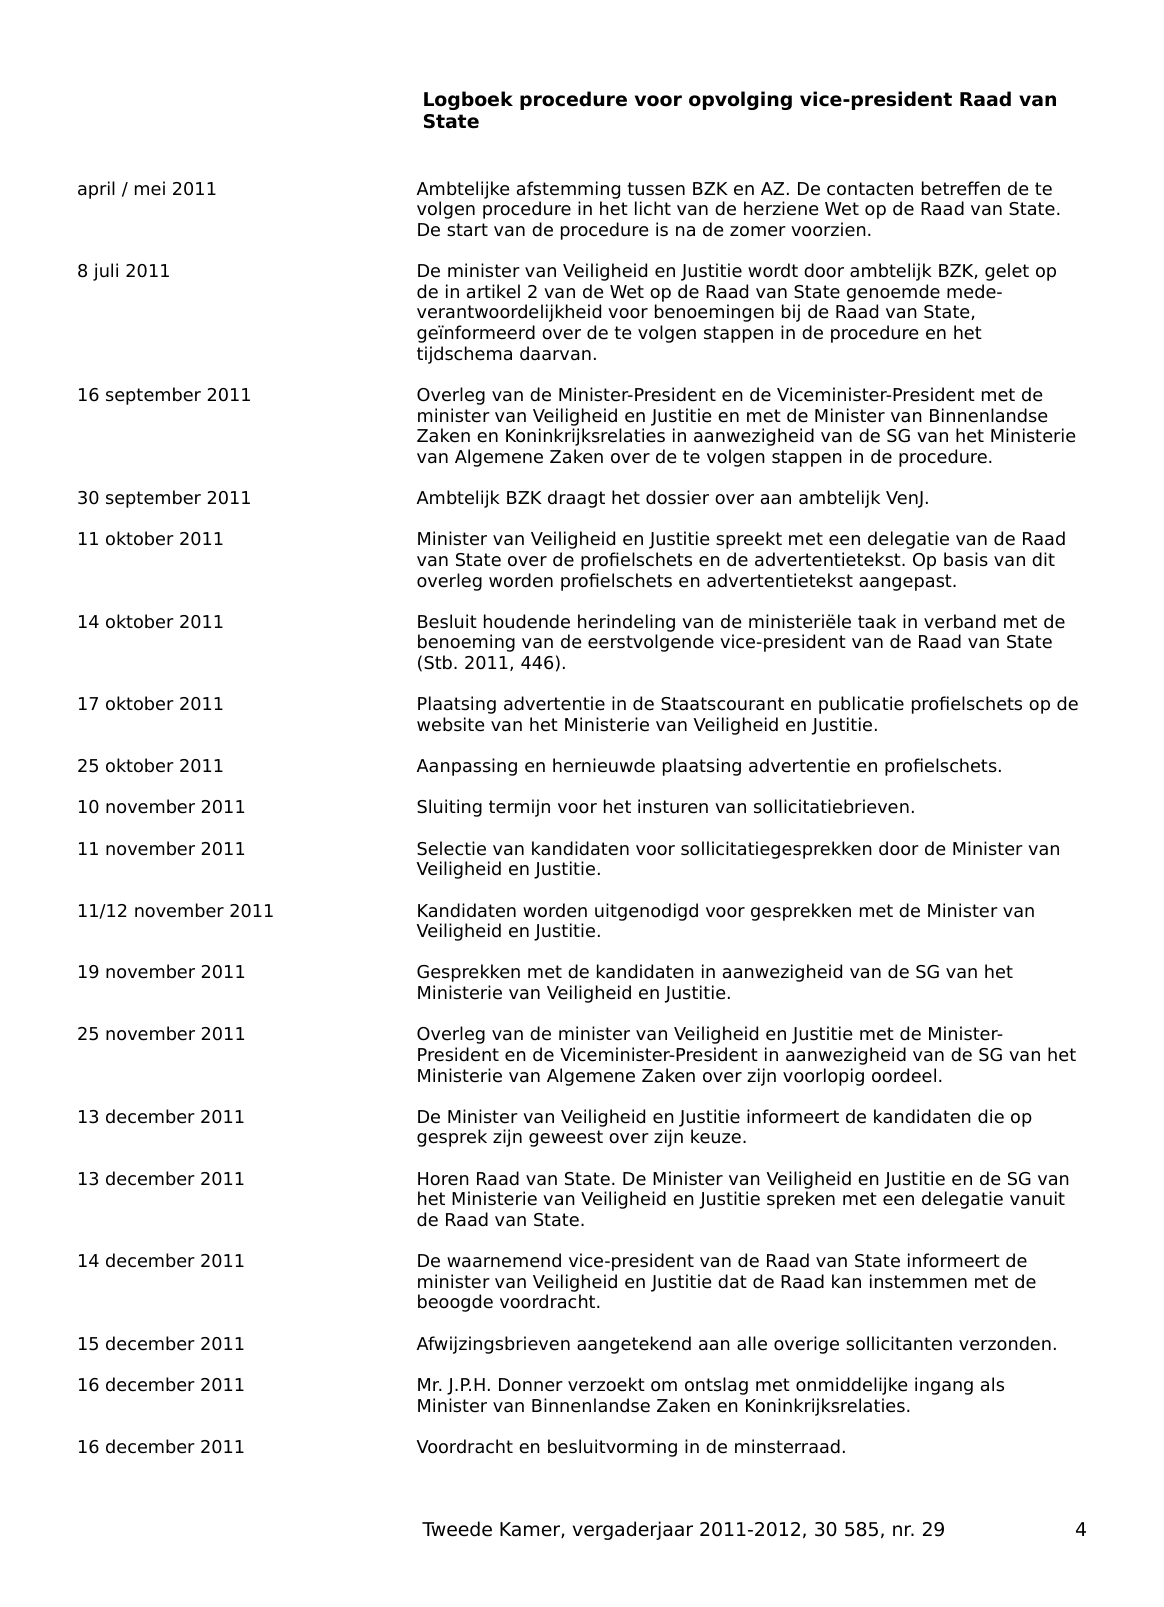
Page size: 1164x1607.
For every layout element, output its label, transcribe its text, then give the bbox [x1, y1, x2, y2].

table_cell 25 november 2011 [77, 1024, 410, 1086]
table_cell [410, 1004, 1087, 1024]
table_cell [410, 509, 1087, 529]
table_cell [410, 880, 1087, 901]
table_cell [77, 468, 410, 488]
table_cell 8 juli 2011 [77, 261, 410, 364]
table_cell 15 december 2011 [77, 1334, 410, 1354]
table_cell Sluiting termijn voor het insturen van sollicitatiebrieven. [410, 798, 1087, 818]
table_cell De minister van Veiligheid en Justitie wordt door ambtelijk BZK, gelet op de in artikel 2 van de Wet op de Raad van State genoemde mede-verantwoordelijkheid voor benoemingen bij de Raad van State, geïnformeerd over de te volgen stappen in de procedure en het tijdschema daarvan. [410, 261, 1087, 364]
table_cell Plaatsing advertentie in de Staatscourant en publicatie profielschets op de website van het Ministerie van Veiligheid en Justitie. [410, 694, 1087, 736]
table_cell [410, 241, 1087, 261]
table_header [410, 158, 1087, 179]
table_cell De waarnemend vice-president van de Raad van State informeert de minister van Veiligheid en Justitie dat de Raad kan instemmen met de beoogde voordracht. [410, 1251, 1087, 1313]
subtitle Logboek procedure voor opvolging vice-president Raad van State [422, 89, 1087, 133]
table_cell Selectie van kandidaten voor sollicitatiegesprekken door de Minister van Veiligheid en Justitie. [410, 839, 1087, 880]
table_cell [77, 818, 410, 839]
table_cell Overleg van de Minister-President en de Viceminister-President met de minister van Veiligheid en Justitie en met de Minister van Binnenlandse Zaken en Koninkrijksrelaties in aanwezigheid van de SG van het Ministerie van Algemene Zaken over de te volgen stappen in de procedure. [410, 385, 1087, 467]
table_cell Kandidaten worden uitgenodigd voor gesprekken met de Minister van Veiligheid en Justitie. [410, 901, 1087, 942]
table_cell [77, 1086, 410, 1107]
table_cell [410, 1148, 1087, 1169]
table_cell Minister van Veiligheid en Justitie spreekt met een delegatie van de Raad van State over de profielschets en de advertentietekst. Op basis van dit overleg worden profielschets en advertentietekst aangepast. [410, 529, 1087, 591]
table_cell [77, 1416, 410, 1437]
table_cell [77, 509, 410, 529]
table_cell april / mei 2011 [77, 179, 410, 241]
table_cell 11/12 november 2011 [77, 901, 410, 942]
table_cell [77, 1148, 410, 1169]
table_cell Mr. J.P.H. Donner verzoekt om ontslag met onmiddelijke ingang als Minister van Binnenlandse Zaken en Koninkrijksrelaties. [410, 1375, 1087, 1416]
table_cell [77, 364, 410, 385]
table_cell 14 december 2011 [77, 1251, 410, 1313]
table_cell 16 december 2011 [77, 1437, 410, 1457]
table_cell Besluit houdende herindeling van de ministeriële taak in verband met de benoeming van de eerstvolgende vice-president van de Raad van State (Stb. 2011, 446). [410, 612, 1087, 674]
table_cell Voordracht en besluitvorming in de minsterraad. [410, 1437, 1087, 1457]
table_cell 14 oktober 2011 [77, 612, 410, 674]
table_cell Aanpassing en hernieuwde plaatsing advertentie en profielschets. [410, 756, 1087, 777]
table_cell Overleg van de minister van Veiligheid en Justitie met de Minister-President en de Viceminister-President in aanwezigheid van de SG van het Ministerie van Algemene Zaken over zijn voorlopig oordeel. [410, 1024, 1087, 1086]
table_cell [410, 1416, 1087, 1437]
table_cell [410, 818, 1087, 839]
table_cell [410, 736, 1087, 756]
table_cell [410, 591, 1087, 612]
table_cell [410, 1086, 1087, 1107]
table_cell 13 december 2011 [77, 1107, 410, 1148]
table_cell [77, 591, 410, 612]
table_cell 11 oktober 2011 [77, 529, 410, 591]
table_cell 19 november 2011 [77, 963, 410, 1004]
table_cell [77, 1004, 410, 1024]
table_cell 13 december 2011 [77, 1169, 410, 1231]
table_cell [77, 674, 410, 694]
table_cell 25 oktober 2011 [77, 756, 410, 777]
table_cell Horen Raad van State. De Minister van Veiligheid en Justitie en de SG van het Ministerie van Veiligheid en Justitie spreken met een delegatie vanuit de Raad van State. [410, 1169, 1087, 1231]
table_cell [77, 880, 410, 901]
table_cell Ambtelijk BZK draagt het dossier over aan ambtelijk VenJ. [410, 488, 1087, 509]
table_header [77, 158, 410, 179]
table_cell 17 oktober 2011 [77, 694, 410, 736]
table_cell [410, 942, 1087, 962]
table_cell [410, 364, 1087, 385]
table_cell Gesprekken met de kandidaten in aanwezigheid van de SG van het Ministerie van Veiligheid en Justitie. [410, 963, 1087, 1004]
table_cell [410, 1313, 1087, 1334]
table_cell De Minister van Veiligheid en Justitie informeert de kandidaten die op gesprek zijn geweest over zijn keuze. [410, 1107, 1087, 1148]
table_cell [77, 736, 410, 756]
table_cell [410, 674, 1087, 694]
table_cell Afwijzingsbrieven aangetekend aan alle overige sollicitanten verzonden. [410, 1334, 1087, 1354]
table_cell 16 december 2011 [77, 1375, 410, 1416]
table_cell [410, 468, 1087, 488]
table_cell [410, 1354, 1087, 1375]
table_cell Ambtelijke afstemming tussen BZK en AZ. De contacten betreffen de te volgen procedure in het licht van de herziene Wet op de Raad van State. De start van de procedure is na de zomer voorzien. [410, 179, 1087, 241]
table_cell 16 september 2011 [77, 385, 410, 467]
table_cell [77, 1313, 410, 1334]
table_cell 10 november 2011 [77, 798, 410, 818]
table_cell [77, 942, 410, 962]
table_cell [410, 777, 1087, 797]
table_cell [77, 1231, 410, 1251]
table_cell [77, 777, 410, 797]
table_cell [410, 1231, 1087, 1251]
table_cell [77, 1354, 410, 1375]
table_cell 30 september 2011 [77, 488, 410, 509]
table_cell [77, 241, 410, 261]
table_cell 11 november 2011 [77, 839, 410, 880]
